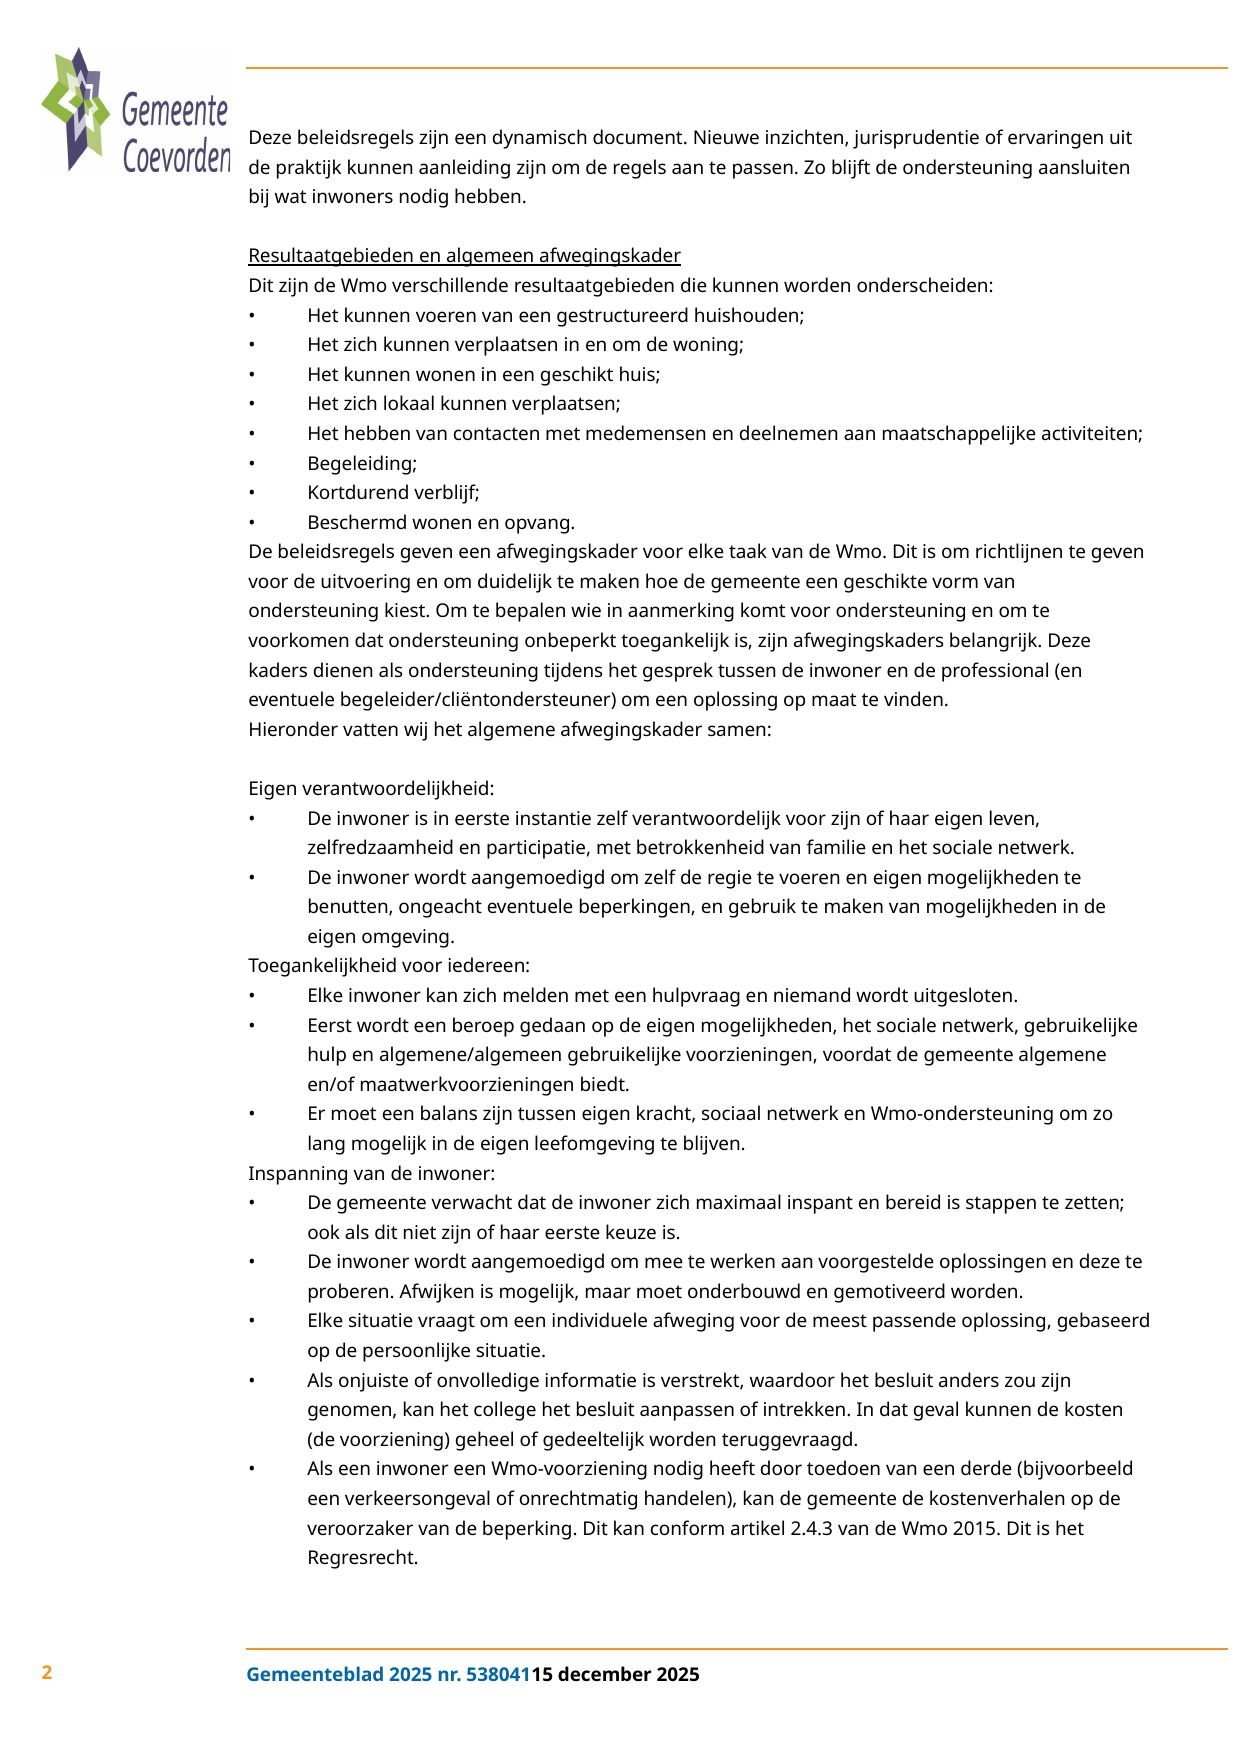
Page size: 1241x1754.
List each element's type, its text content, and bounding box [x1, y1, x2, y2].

list De inwoner wordt aangemoedigd om zelf de regie te voeren en eigen mogelijkheden te benutten, ongeacht eventuele beperkingen, en gebruik te maken van mogelijkheden in de eigen omgeving. [248, 864, 1152, 949]
text Hieronder vatten wij het algemene afwegingskader samen: [248, 716, 1152, 742]
list Het hebben van contacten met medemensen en deelnemen aan maatschappelijke activiteiten; [248, 420, 1152, 446]
text De beleidsregels geven een afwegingskader voor elke taak van de Wmo. Dit is om richtlijnen te geven voor de uitvoering en om duidelijk te maken hoe de gemeente een geschikte vorm van ondersteuning kiest. Om te bepalen wie in aanmerking komt voor ondersteuning en om te voorkomen dat ondersteuning onbeperkt toegankelijk is, zijn afwegingskaders belangrijk. Deze kaders dienen als ondersteuning tijdens het gesprek tussen de inwoner en de professional (en eventuele begeleider/cliëntondersteuner) om een oplossing op maat te vinden. [248, 538, 1152, 712]
text Deze beleidsregels zijn een dynamisch document. Nieuwe inzichten, jurisprudentie of ervaringen uit de praktijk kunnen aanleiding zijn om de regels aan te passen. Zo blijft de ondersteuning aansluiten bij wat inwoners nodig hebben. [248, 124, 1152, 209]
list Het kunnen wonen in een geschikt huis; [248, 361, 1152, 387]
list Beschermd wonen en opvang. [248, 509, 1152, 535]
list De inwoner wordt aangemoedigd om mee te werken aan voorgestelde oplossingen en deze te proberen. Afwijken is mogelijk, maar moet onderbouwd en gemotiveerd worden. [248, 1248, 1152, 1304]
text Resultaatgebieden en algemeen afwegingskader [248, 243, 1152, 268]
list Het zich lokaal kunnen verplaatsen; [248, 391, 1152, 416]
text Inspanning van de inwoner: [248, 1160, 1152, 1186]
text Eigen verantwoordelijkheid: [248, 775, 1152, 801]
list Eerst wordt een beroep gedaan op de eigen mogelijkheden, het sociale netwerk, gebruikelijke hulp en algemene/algemeen gebruikelijke voorzieningen, voordat de gemeente algemene en/of maatwerkvoorzieningen biedt. [248, 1012, 1152, 1097]
picture [41, 47, 231, 172]
list De gemeente verwacht dat de inwoner zich maximaal inspant en bereid is stappen te zetten; ook als dit niet zijn of haar eerste keuze is. [248, 1189, 1152, 1245]
list Als een inwoner een Wmo-voorziening nodig heeft door toedoen van een derde (bijvoorbeeld een verkeersongeval of onrechtmatig handelen), kan de gemeente de kostenverhalen op de veroorzaker van de beperking. Dit kan conform artikel 2.4.3 van de Wmo 2015. Dit is het Regresrecht. [248, 1456, 1152, 1570]
list De inwoner is in eerste instantie zelf verantwoordelijk voor zijn of haar eigen leven, zelfredzaamheid en participatie, met betrokkenheid van familie en het sociale netwerk. [248, 805, 1152, 860]
list Als onjuiste of onvolledige informatie is verstrekt, waardoor het besluit anders zou zijn genomen, kan het college het besluit aanpassen of intrekken. In dat geval kunnen de kosten (de voorziening) geheel of gedeeltelijk worden teruggevraagd. [248, 1367, 1152, 1452]
list Begeleiding; [248, 450, 1152, 476]
text Dit zijn de Wmo verschillende resultaatgebieden die kunnen worden onderscheiden: [248, 272, 1152, 298]
list Het kunnen voeren van een gestructureerd huishouden; [248, 302, 1152, 328]
list Elke inwoner kan zich melden met een hulpvraag en niemand wordt uitgesloten. [248, 982, 1152, 1008]
list Er moet een balans zijn tussen eigen kracht, sociaal netwerk en Wmo-ondersteuning om zo lang mogelijk in de eigen leefomgeving te blijven. [248, 1101, 1152, 1156]
list Het zich kunnen verplaatsen in en om de woning; [248, 331, 1152, 357]
list Kortdurend verblijf; [248, 479, 1152, 505]
text Toegankelijkheid voor iedereen: [248, 953, 1152, 978]
list Elke situatie vraagt om een individuele afweging voor de meest passende oplossing, gebaseerd op de persoonlijke situatie. [248, 1308, 1152, 1363]
